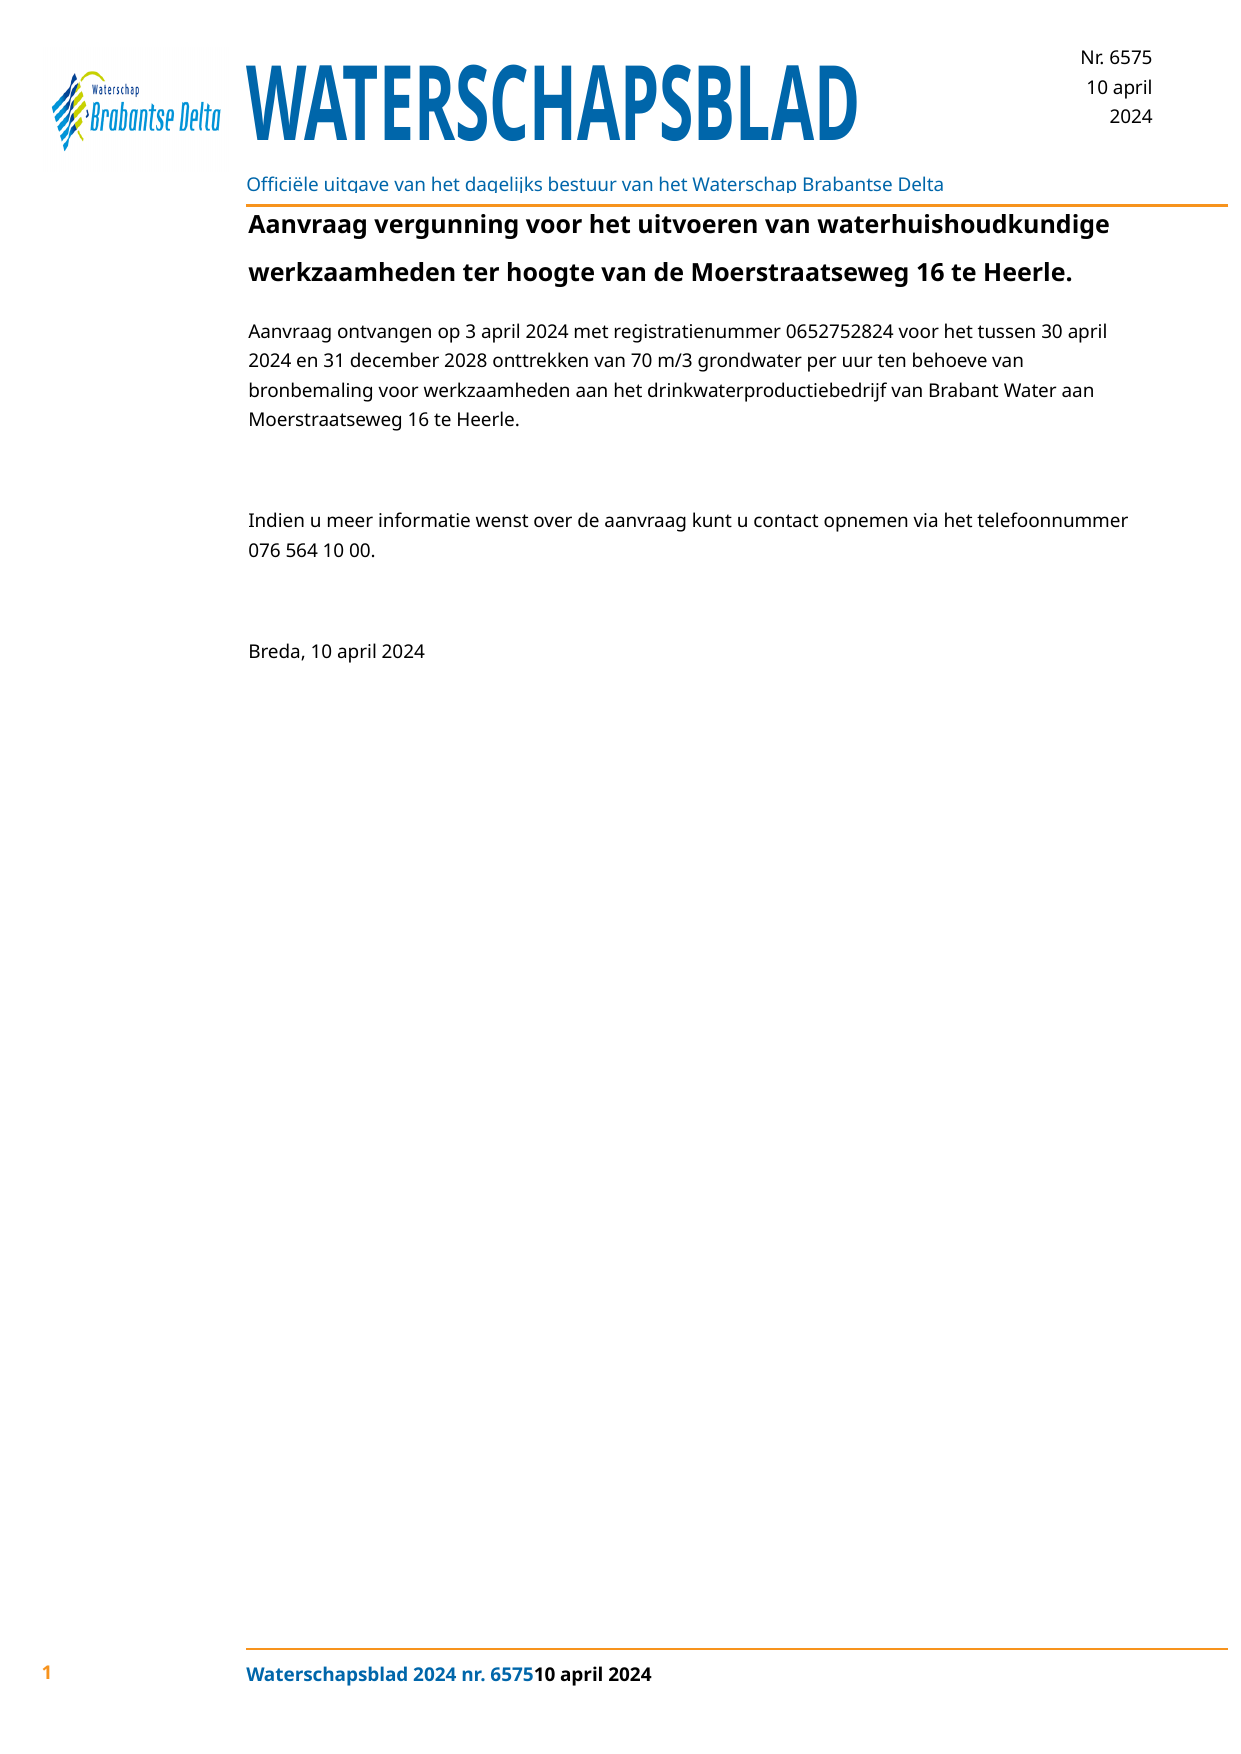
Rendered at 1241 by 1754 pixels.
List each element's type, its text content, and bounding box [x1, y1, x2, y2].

picture [41, 47, 231, 172]
text Indien u meer informatie wenst over de aanvraag kunt u contact opnemen via het telefoonnummer 076 564 10 00. [248, 507, 1152, 563]
text Aanvraag vergunning voor het uitvoeren van waterhuishoudkundige werkzaamheden ter hoogte van de Moerstraatseweg 16 te Heerle. [248, 207, 1152, 288]
text Breda, 10 april 2024 [248, 638, 1152, 664]
text Aanvraag ontvangen op 3 april 2024 met registratienummer 0652752824 voor het tussen 30 april 2024 en 31 december 2028 onttrekken van 70 m/3 grondwater per uur ten behoeve van bronbemaling voor werkzaamheden aan het drinkwaterproductiebedrijf van Brabant Water aan Moerstraatseweg 16 te Heerle. [248, 318, 1152, 432]
